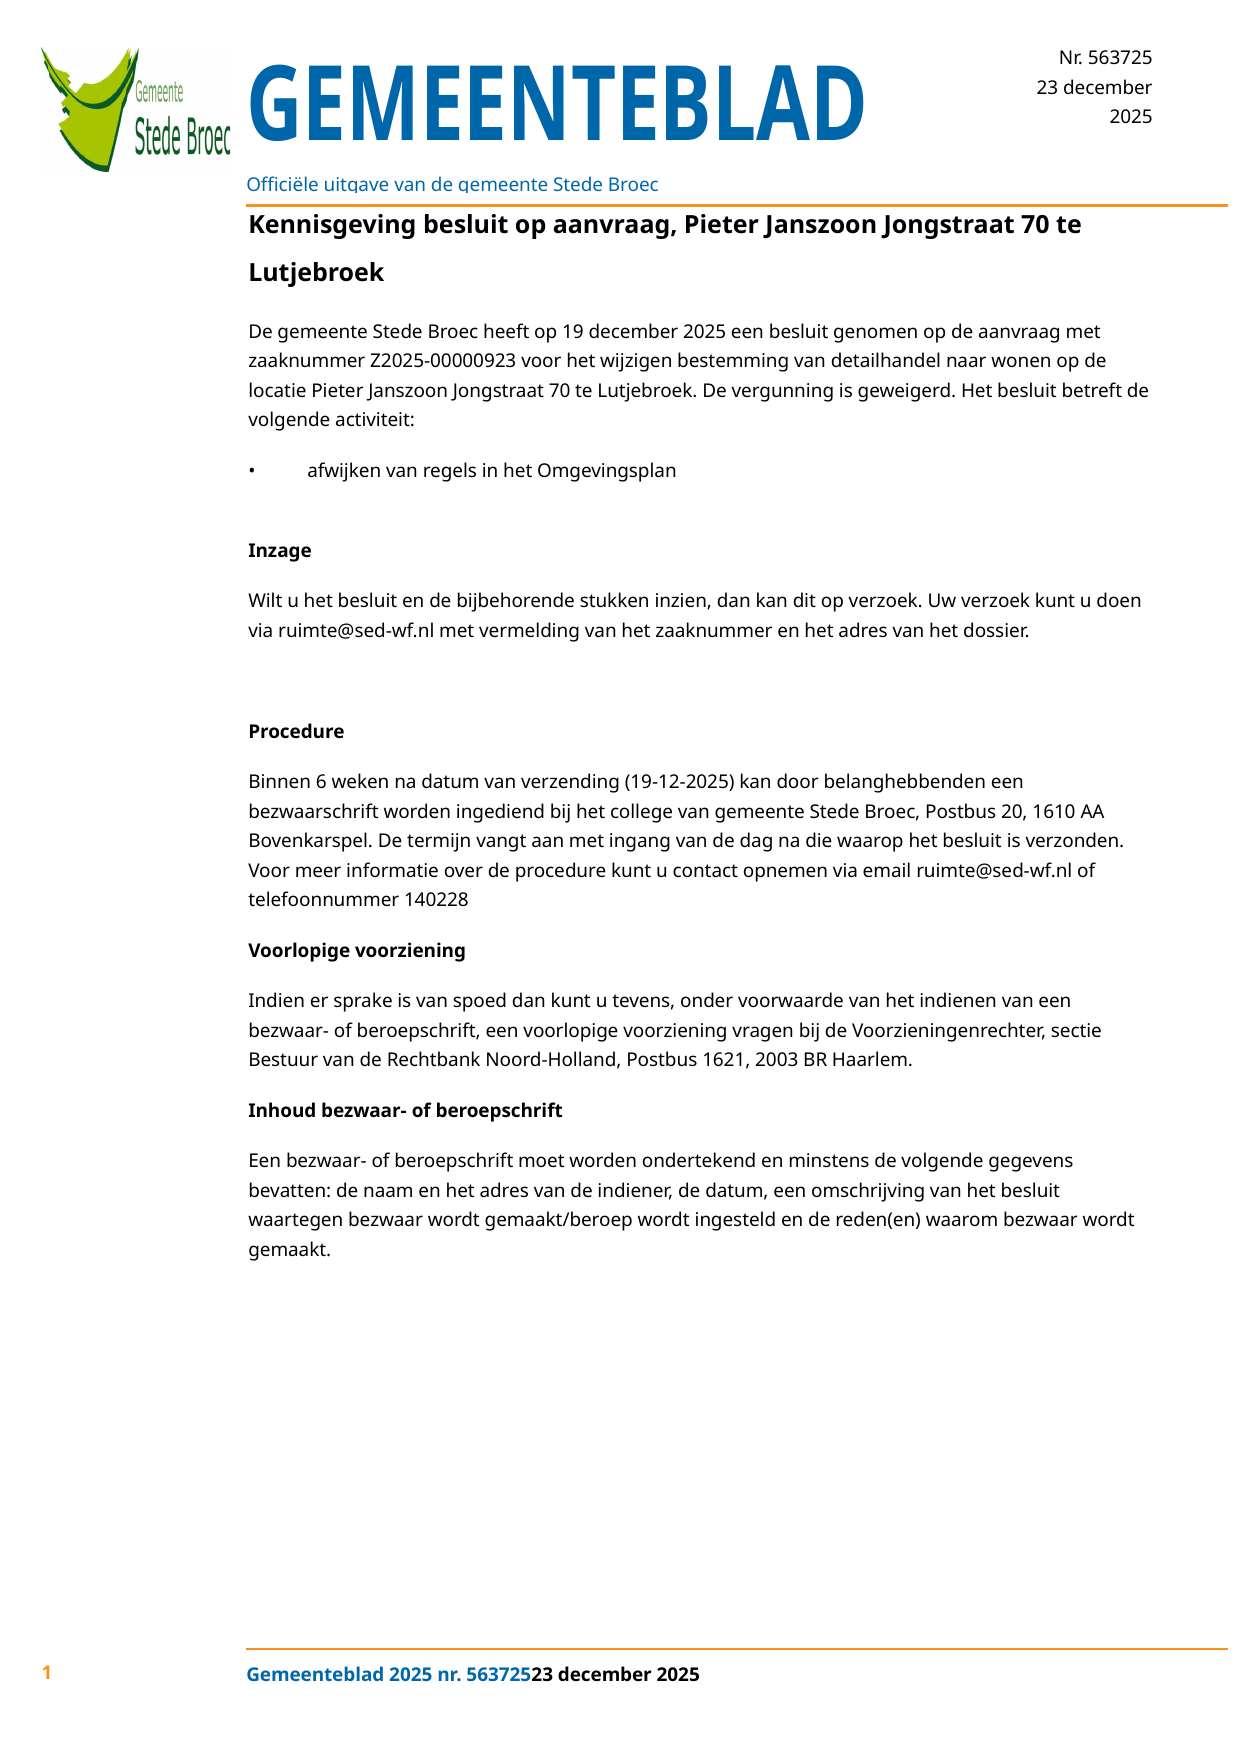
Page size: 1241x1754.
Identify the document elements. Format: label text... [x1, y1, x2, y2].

text Indien er sprake is van spoed dan kunt u tevens, onder voorwaarde van het indienen van een bezwaar- of beroepschrift, een voorlopige voorziening vragen bij de Voorzieningenrechter, sectie Bestuur van de Rechtbank Noord-Holland, Postbus 1621, 2003 BR Haarlem. [248, 987, 1152, 1072]
text De gemeente Stede Broec heeft op 19 december 2025 een besluit genomen op de aanvraag met zaaknummer Z2025-00000923 voor het wijzigen bestemming van detailhandel naar wonen op de locatie Pieter Janszoon Jongstraat 70 te Lutjebroek. De vergunning is geweigerd. Het besluit betreft de volgende activiteit: [248, 318, 1152, 432]
text Inzage [248, 537, 1152, 563]
text Inhoud bezwaar- of beroepschrift [248, 1097, 1152, 1123]
text Een bezwaar- of beroepschrift moet worden ondertekend en minstens de volgende gegevens bevatten: de naam en het adres van de indiener, de datum, een omschrijving van het besluit waartegen bezwaar wordt gemaakt/beroep wordt ingesteld en de reden(en) waarom bezwaar wordt gemaakt. [248, 1147, 1152, 1262]
text Wilt u het besluit en de bijbehorende stukken inzien, dan kan dit op verzoek. Uw verzoek kunt u doen via ruimte@sed-wf.nl met vermelding van het zaaknummer en het adres van het dossier. [248, 587, 1152, 643]
picture [41, 47, 231, 172]
list afwijken van regels in het Omgevingsplan [248, 457, 1152, 483]
text Kennisgeving besluit op aanvraag, Pieter Janszoon Jongstraat 70 te Lutjebroek [248, 207, 1152, 288]
text Voorlopige voorziening [248, 937, 1152, 963]
text Procedure [248, 718, 1152, 744]
text Binnen 6 weken na datum van verzending (19-12-2025) kan door belanghebbenden een bezwaarschrift worden ingediend bij het college van gemeente Stede Broec, Postbus 20, 1610 AA Bovenkarspel. De termijn vangt aan met ingang van de dag na die waarop het besluit is verzonden. Voor meer informatie over de procedure kunt u contact opnemen via email ruimte@sed-wf.nl of telefoonnummer 140228 [248, 768, 1152, 912]
